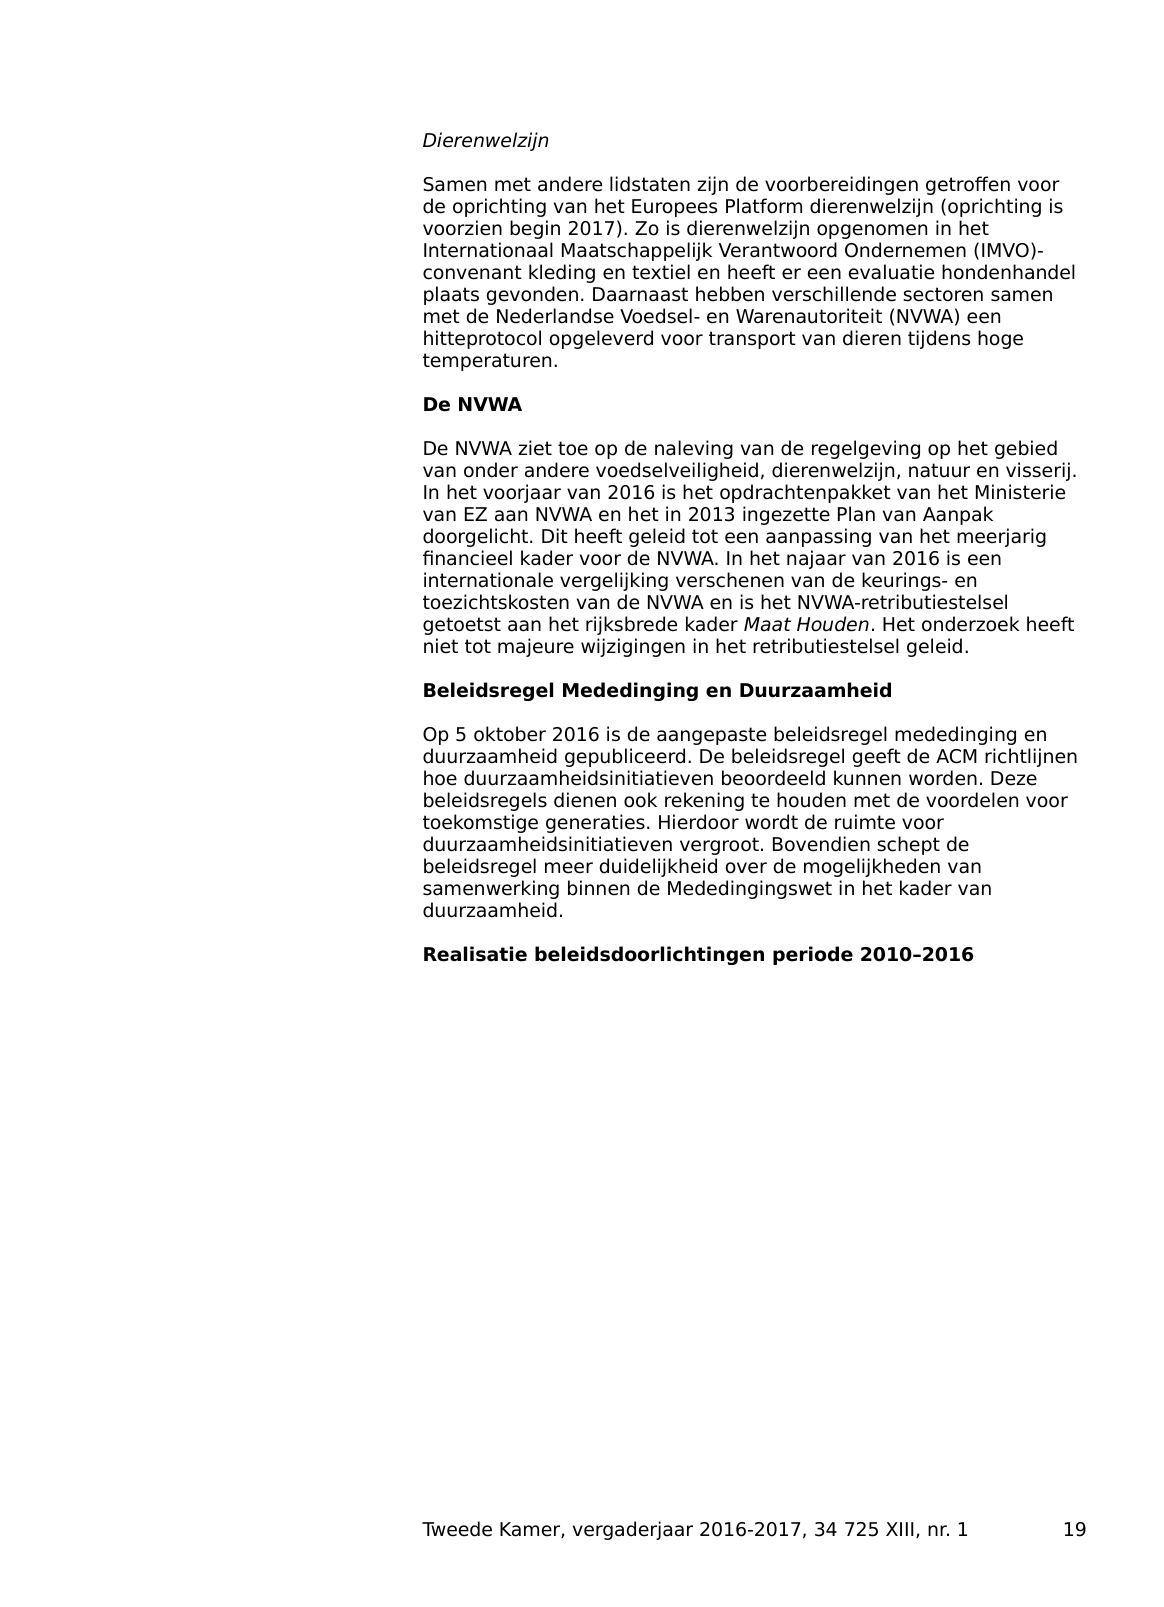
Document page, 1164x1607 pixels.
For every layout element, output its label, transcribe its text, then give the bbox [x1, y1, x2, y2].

subtitle De NVWA [422, 394, 1087, 416]
text De NVWA ziet toe op de naleving van de regelgeving op het gebied van onder andere voedselveiligheid, dierenwelzijn, natuur en visserij. In het voorjaar van 2016 is het opdrachtenpakket van het Ministerie van EZ aan NVWA en het in 2013 ingezette Plan van Aanpak doorgelicht. Dit heeft geleid tot een aanpassing van het meerjarig financieel kader voor de NVWA. In het najaar van 2016 is een internationale vergelijking verschenen van de keurings- en toezichtskosten van de NVWA en is het NVWA-retributiestelsel getoetst aan het rijksbrede kader Maat Houden. Het onderzoek heeft niet tot majeure wijzigingen in het retributiestelsel geleid. [422, 438, 1087, 658]
text Samen met andere lidstaten zijn de voorbereidingen getroffen voor de oprichting van het Europees Platform dierenwelzijn (oprichting is voorzien begin 2017). Zo is dierenwelzijn opgenomen in het Internationaal Maatschappelijk Verantwoord Ondernemen (IMVO)-convenant kleding en textiel en heeft er een evaluatie hondenhandel plaats gevonden. Daarnaast hebben verschillende sectoren samen met de Nederlandse Voedsel- en Warenautoriteit (NVWA) een hitteprotocol opgeleverd voor transport van dieren tijdens hoge temperaturen. [422, 174, 1087, 372]
subtitle Beleidsregel Mededinging en Duurzaamheid [422, 680, 1087, 702]
subtitle Dierenwelzijn [422, 130, 1087, 152]
text Op 5 oktober 2016 is de aangepaste beleidsregel mededinging en duurzaamheid gepubliceerd. De beleidsregel geeft de ACM richtlijnen hoe duurzaamheidsinitiatieven beoordeeld kunnen worden. Deze beleidsregels dienen ook rekening te houden met de voordelen voor toekomstige generaties. Hierdoor wordt de ruimte voor duurzaamheidsinitiatieven vergroot. Bovendien schept de beleidsregel meer duidelijkheid over de mogelijkheden van samenwerking binnen de Mededingingswet in het kader van duurzaamheid. [422, 724, 1087, 922]
subtitle Realisatie beleidsdoorlichtingen periode 2010–2016 [422, 944, 1087, 966]
